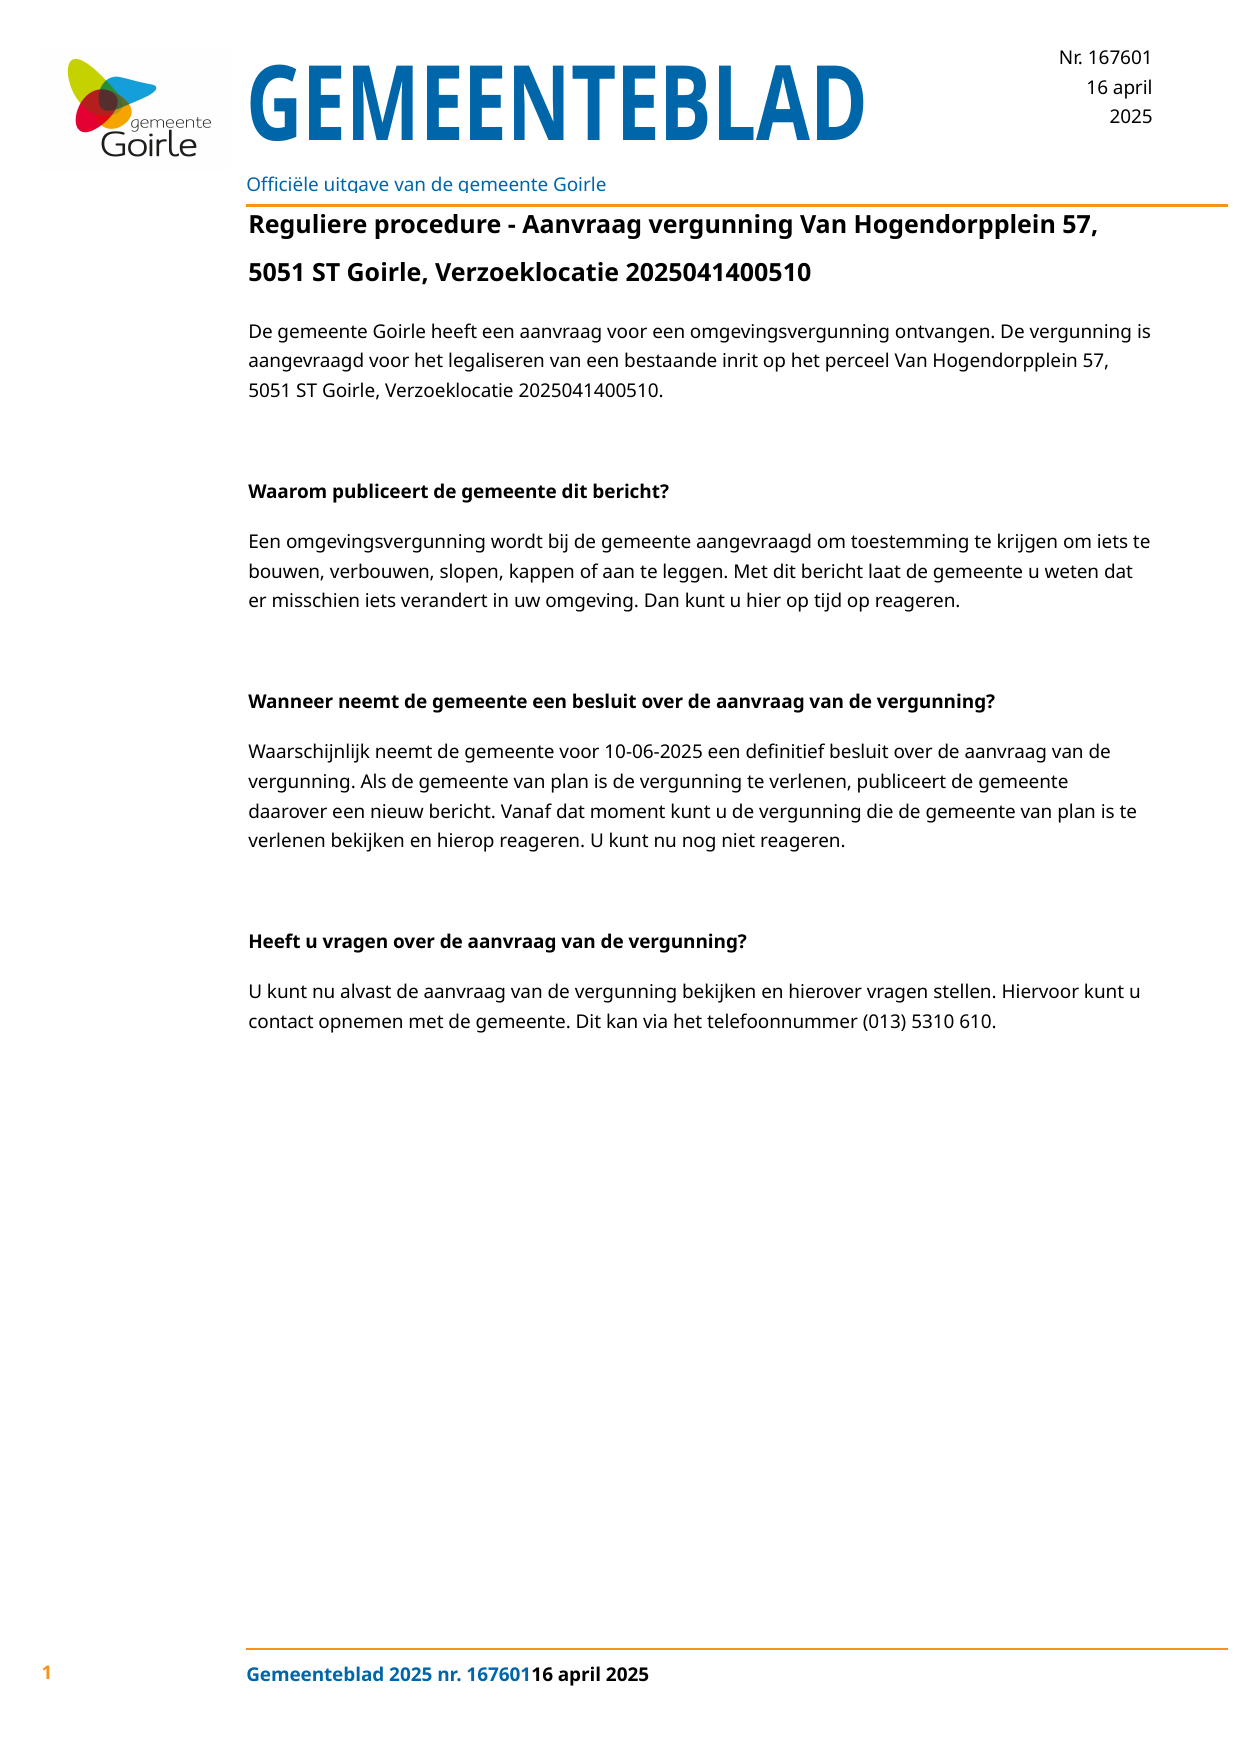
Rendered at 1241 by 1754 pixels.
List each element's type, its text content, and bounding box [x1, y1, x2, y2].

text De gemeente Goirle heeft een aanvraag voor een omgevingsvergunning ontvangen. De vergunning is aangevraagd voor het legaliseren van een bestaande inrit op het perceel Van Hogendorpplein 57, 5051 ST Goirle, Verzoeklocatie 2025041400510. [248, 318, 1152, 403]
text Reguliere procedure - Aanvraag vergunning Van Hogendorpplein 57, 5051 ST Goirle, Verzoeklocatie 2025041400510 [248, 207, 1152, 288]
text Wanneer neemt de gemeente een besluit over de aanvraag van de vergunning? [248, 688, 1152, 714]
text U kunt nu alvast de aanvraag van de vergunning bekijken en hierover vragen stellen. Hiervoor kunt u contact opnemen met de gemeente. Dit kan via het telefoonnummer (013) 5310 610. [248, 979, 1152, 1034]
text Waarschijnlijk neemt de gemeente voor 10-06-2025 een definitief besluit over de aanvraag van de vergunning. Als de gemeente van plan is de vergunning te verlenen, publiceert de gemeente daarover een nieuw bericht. Vanaf dat moment kunt u de vergunning die de gemeente van plan is te verlenen bekijken en hierop reageren. U kunt nu nog niet reageren. [248, 739, 1152, 853]
text Waarom publiceert de gemeente dit bericht? [248, 478, 1152, 504]
text Heeft u vragen over de aanvraag van de vergunning? [248, 928, 1152, 954]
text Een omgevingsvergunning wordt bij de gemeente aangevraagd om toestemming te krijgen om iets te bouwen, verbouwen, slopen, kappen of aan te leggen. Met dit bericht laat de gemeente u weten dat er misschien iets verandert in uw omgeving. Dan kunt u hier op tijd op reageren. [248, 528, 1152, 613]
picture [41, 47, 231, 172]
